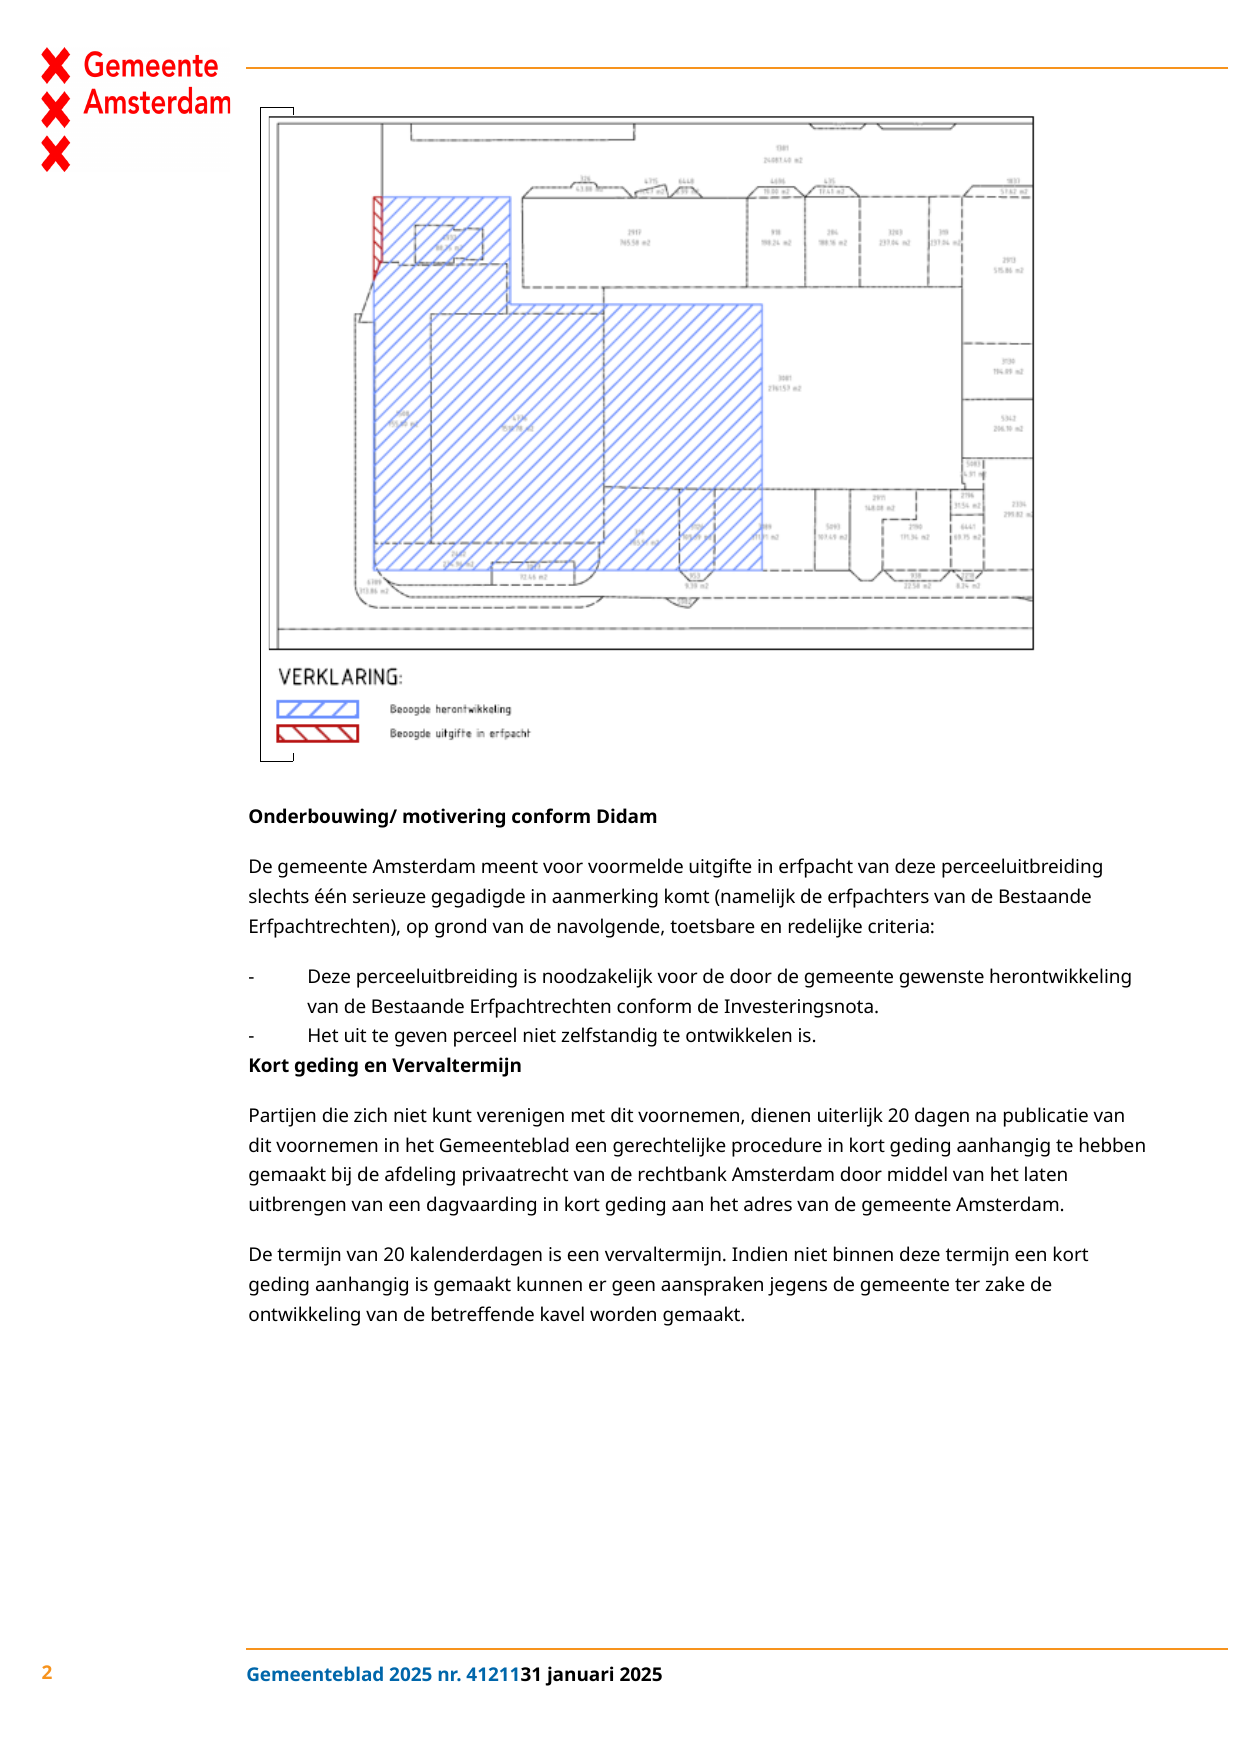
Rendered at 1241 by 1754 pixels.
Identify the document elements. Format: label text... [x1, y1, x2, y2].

text De gemeente Amsterdam meent voor voormelde uitgifte in erfpacht van deze perceeluitbreiding slechts één serieuze gegadigde in aanmerking komt (namelijk de erfpachters van de Bestaande Erfpachtrechten), op grond van de navolgende, toetsbare en redelijke criteria: [248, 854, 1152, 939]
list Het uit te geven perceel niet zelfstandig te ontwikkelen is. [248, 1022, 1152, 1048]
text Onderbouwing/ motivering conform Didam [248, 803, 1152, 829]
picture [41, 47, 231, 172]
text De termijn van 20 kalenderdagen is een vervaltermijn. Indien niet binnen deze termijn een kort geding aanhangig is gemaakt kunnen er geen aanspraken jegens de gemeente ter zake de ontwikkeling van de betreffende kavel worden gemaakt. [248, 1242, 1152, 1327]
text Partijen die zich niet kunt verenigen met dit voornemen, dienen uiterlijk 20 dagen na publicatie van dit voornemen in het Gemeenteblad een gerechtelijke procedure in kort geding aanhangig te hebben gemaakt bij de afdeling privaatrecht van de rechtbank Amsterdam door middel van het laten uitbrengen van een dagvaarding in kort geding aan het adres van de gemeente Amsterdam. [248, 1102, 1152, 1217]
text Kort geding en Vervaltermijn [248, 1052, 1152, 1078]
list Deze perceeluitbreiding is noodzakelijk voor de door de gemeente gewenste herontwikkeling van de Bestaande Erfpachtrechten conform de Investeringsnota. [248, 963, 1152, 1019]
picture [268, 115, 1037, 753]
